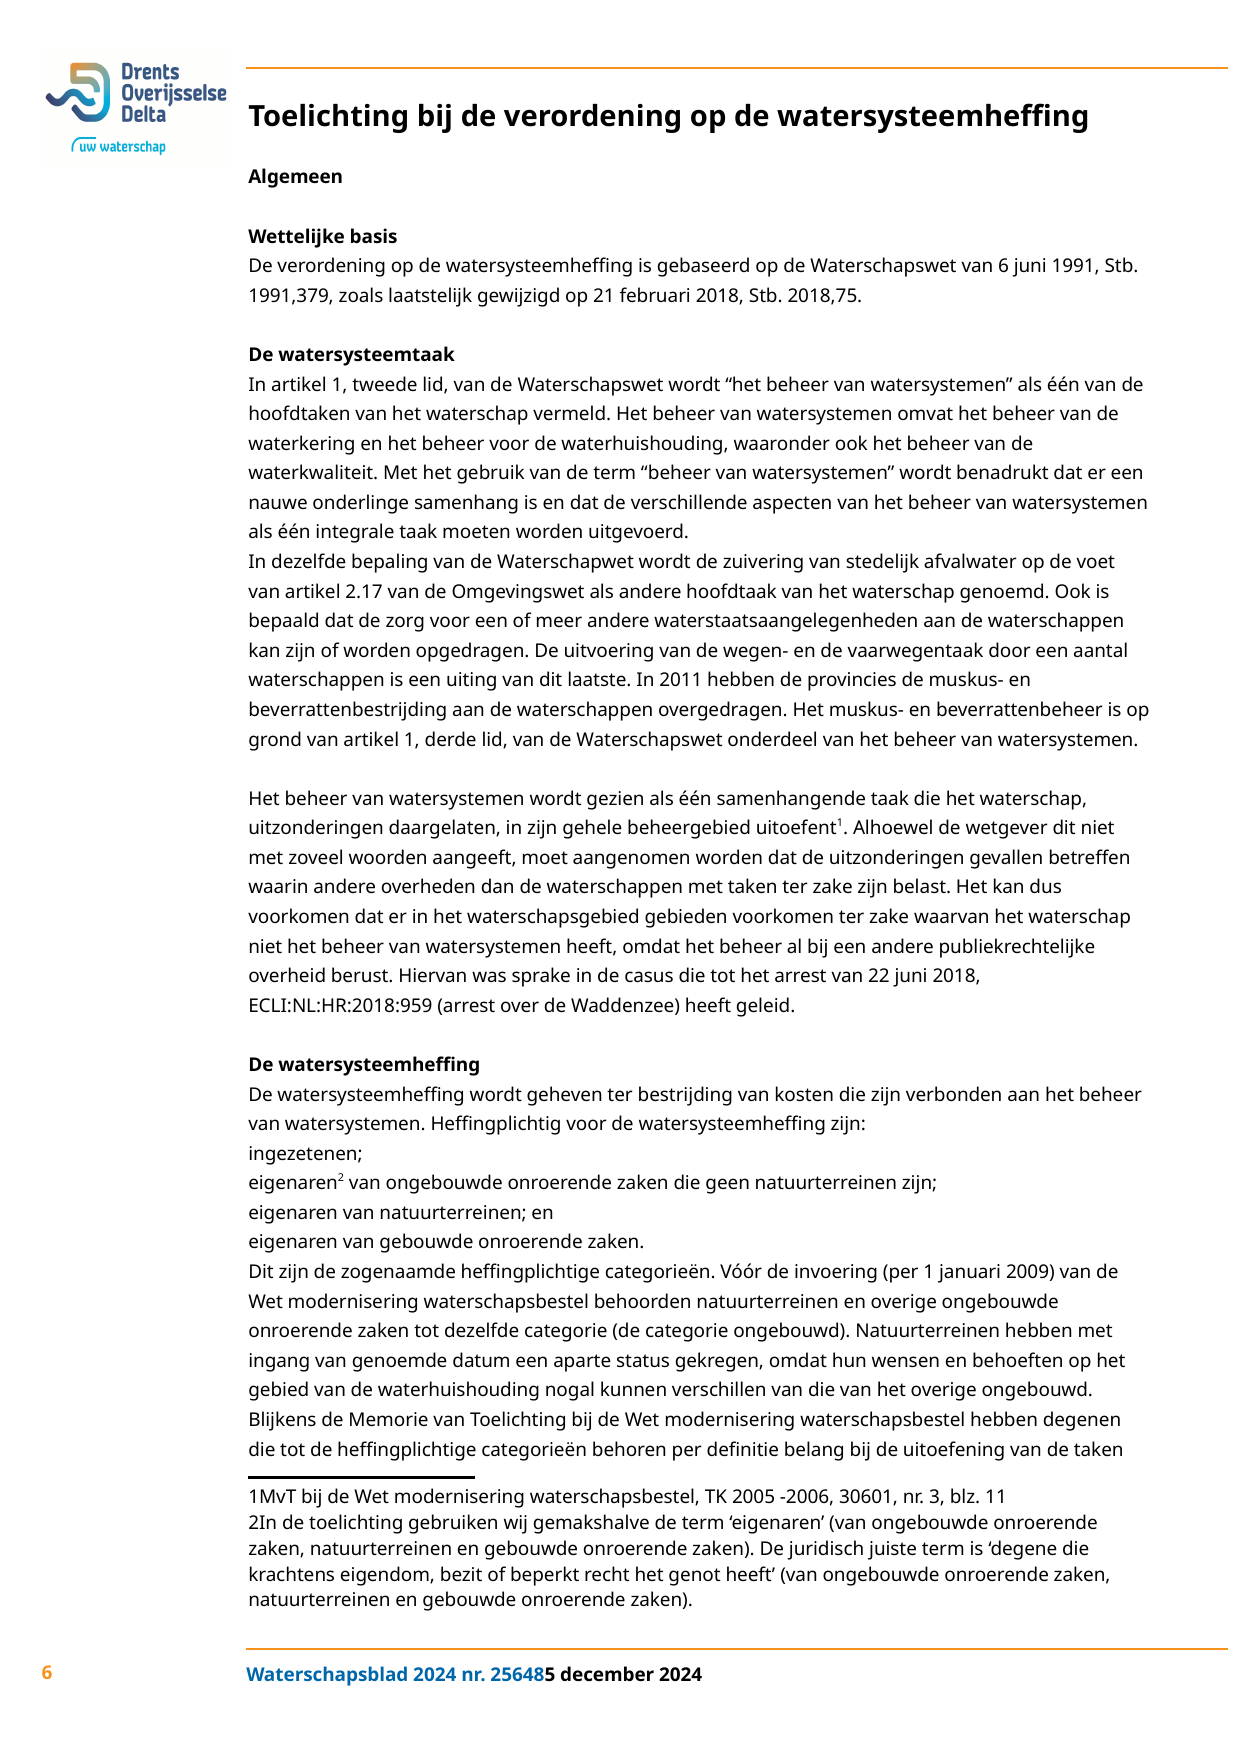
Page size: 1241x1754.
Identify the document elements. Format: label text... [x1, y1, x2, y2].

text eigenaren van gebouwde onroerende zaken. [248, 1229, 1152, 1254]
text Blijkens de Memorie van Toelichting bij de Wet modernisering waterschapsbestel hebben degenen die tot de heffingplichtige categorieën behoren per definitie belang bij de uitoefening van de taken [248, 1406, 1152, 1461]
text De watersysteemheffing [248, 1051, 1152, 1077]
text Het beheer van watersystemen wordt gezien als één samenhangende taak die het waterschap, uitzonderingen daargelaten, in zijn gehele beheergebied uitoefent. Alhoewel de wetgever dit niet met zoveel woorden aangeeft, moet aangenomen worden dat de uitzonderingen gevallen betreffen waarin andere overheden dan de waterschappen met taken ter zake zijn belast. Het kan dus voorkomen dat er in het waterschapsgebied gebieden voorkomen ter zake waarvan het waterschap niet het beheer van watersystemen heeft, omdat het beheer al bij een andere publiekrechtelijke overheid berust. Hiervan was sprake in de casus die tot het arrest van 22 juni 2018, ECLI:NL:HR:2018:959 (arrest over de Waddenzee) heeft geleid. [248, 785, 1152, 1018]
text De watersysteemtaak [248, 341, 1152, 367]
text In artikel 1, tweede lid, van de Waterschapswet wordt “het beheer van watersystemen” als één van de hoofdtaken van het waterschap vermeld. Het beheer van watersystemen omvat het beheer van de waterkering en het beheer voor de waterhuishouding, waaronder ook het beheer van de waterkwaliteit. Met het gebruik van de term “beheer van watersystemen” wordt benadrukt dat er een nauwe onderlinge samenhang is en dat de verschillende aspecten van het beheer van watersystemen als één integrale taak moeten worden uitgevoerd. [248, 371, 1152, 544]
text eigenaren van natuurterreinen; en [248, 1199, 1152, 1225]
text In dezelfde bepaling van de Waterschapwet wordt de zuivering van stedelijk afvalwater op de voet van artikel 2.17 van de Omgevingswet als andere hoofdtaak van het waterschap genoemd. Ook is bepaald dat de zorg voor een of meer andere waterstaatsaangelegenheden aan de waterschappen kan zijn of worden opgedragen. De uitvoering van de wegen- en de vaarwegentaak door een aantal waterschappen is een uiting van dit laatste. In 2011 hebben de provincies de muskus- en beverrattenbestrijding aan de waterschappen overgedragen. Het muskus- en beverrattenbeheer is op grond van artikel 1, derde lid, van de Waterschapswet onderdeel van het beheer van watersystemen. [248, 548, 1152, 751]
text In de toelichting gebruiken wij gemakshalve de term ‘eigenaren’ (van ongebouwde onroerende zaken, natuurterreinen en gebouwde onroerende zaken). De juridisch juiste term is ‘degene die krachtens eigendom, bezit of beperkt recht het genot heeft’ (van ongebouwde onroerende zaken, natuurterreinen en gebouwde onroerende zaken). [248, 1509, 1152, 1612]
text ingezetenen; [248, 1140, 1152, 1166]
text Toelichting bij de verordening op de watersysteemheffing [248, 95, 1152, 134]
text De watersysteemheffing wordt geheven ter bestrijding van kosten die zijn verbonden aan het beheer van watersystemen. Heffingplichtig voor de watersysteemheffing zijn: [248, 1081, 1152, 1136]
text De verordening op de watersysteemheffing is gebaseerd op de Waterschapswet van 6 juni 1991, Stb. 1991,379, zoals laatstelijk gewijzigd op 21 februari 2018, Stb. 2018,75. [248, 252, 1152, 308]
text Dit zijn de zogenaamde heffingplichtige categorieën. Vóór de invoering (per 1 januari 2009) van de Wet modernisering waterschapsbestel behoorden natuurterreinen en overige ongebouwde onroerende zaken tot dezelfde categorie (de categorie ongebouwd). Natuurterreinen hebben met ingang van genoemde datum een aparte status gekregen, omdat hun wensen en behoeften op het gebied van de waterhuishouding nogal kunnen verschillen van die van het overige ongebouwd. [248, 1258, 1152, 1402]
text Algemeen [248, 164, 1152, 189]
picture [41, 47, 231, 172]
text eigenaren van ongebouwde onroerende zaken die geen natuurterreinen zijn; [248, 1169, 1152, 1195]
text Wettelijke basis [248, 223, 1152, 248]
text MvT bij de Wet modernisering waterschapsbestel, TK 2005 -2006, 30601, nr. 3, blz. 11 [248, 1483, 1152, 1509]
